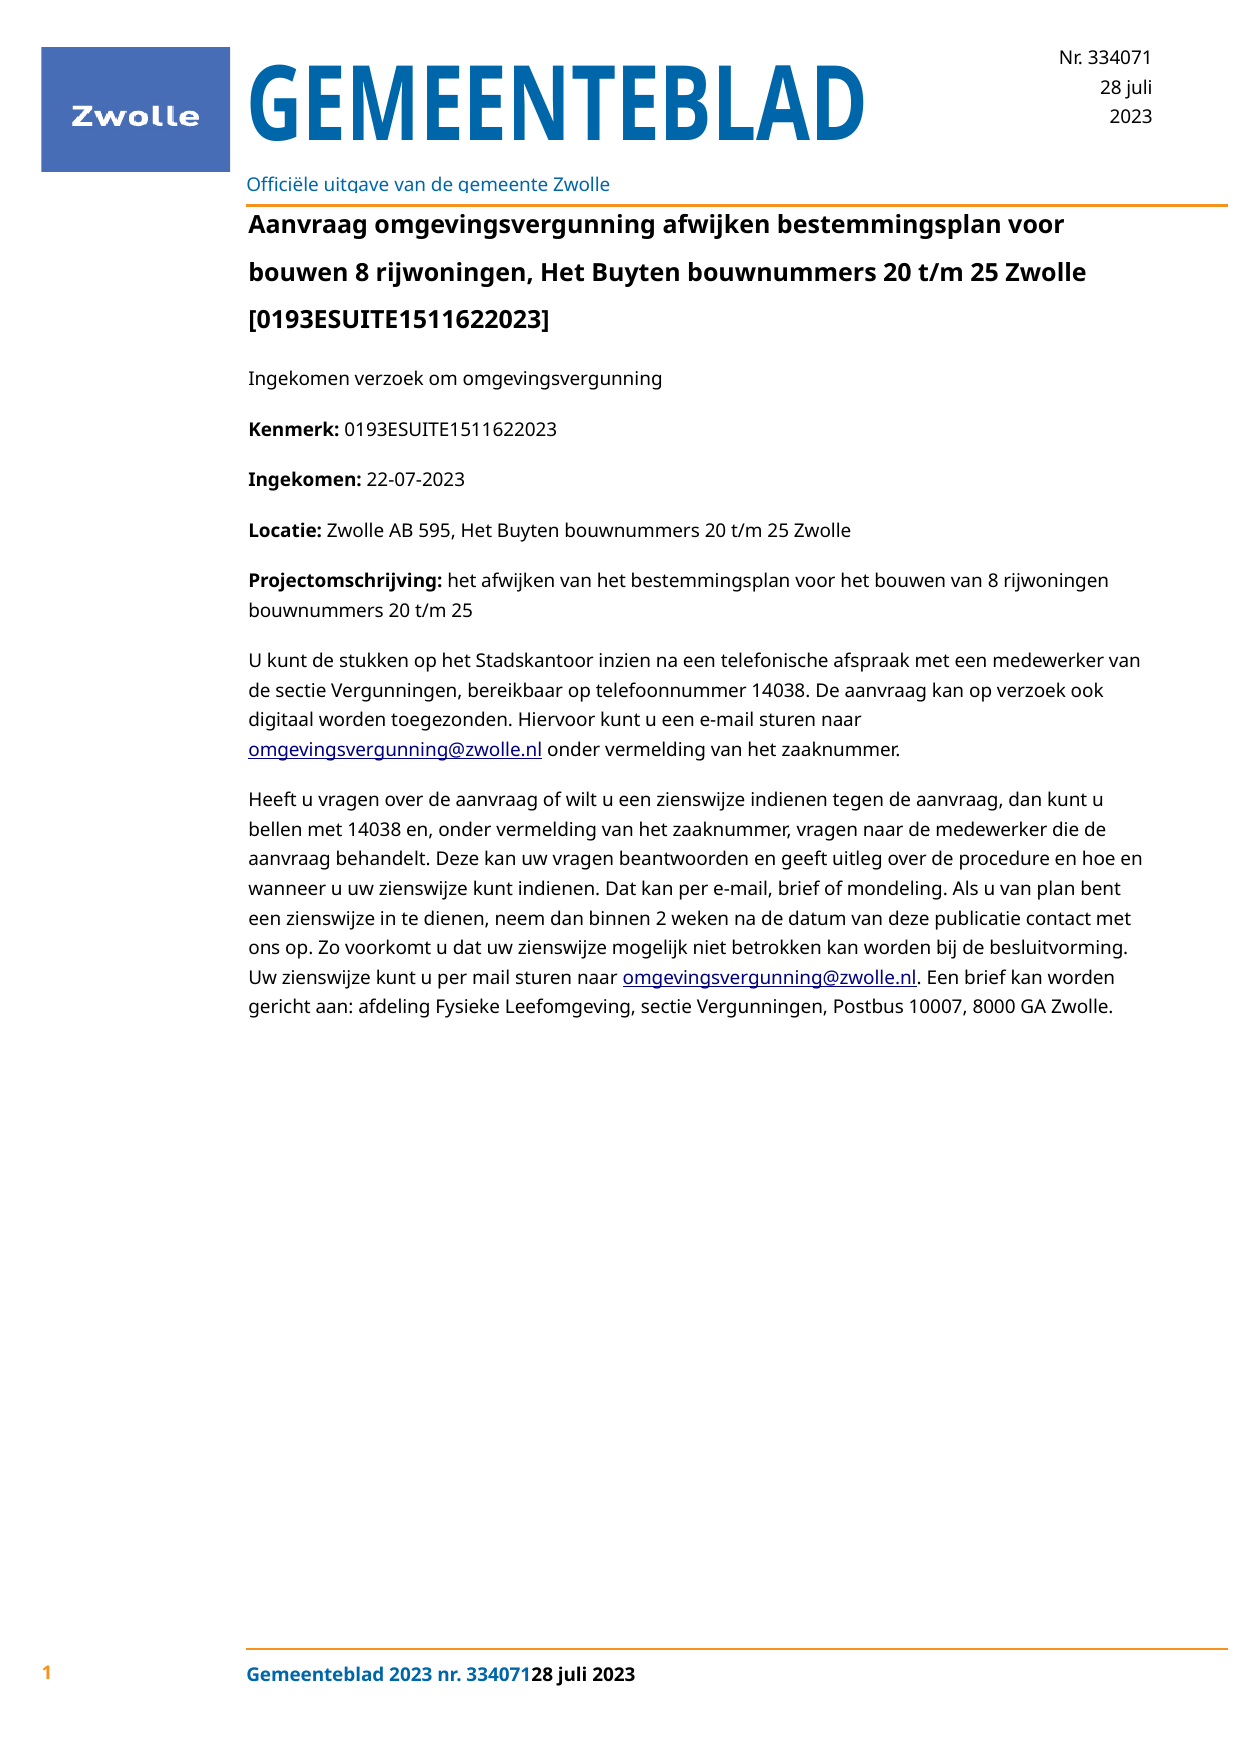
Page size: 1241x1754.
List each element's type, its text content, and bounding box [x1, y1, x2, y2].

picture [41, 47, 231, 172]
text Locatie: Zwolle AB 595, Het Buyten bouwnummers 20 t/m 25 Zwolle [248, 517, 1152, 542]
text Ingekomen verzoek om omgevingsvergunning [248, 366, 1152, 391]
text Kenmerk: 0193ESUITE1511622023 [248, 416, 1152, 442]
text U kunt de stukken op het Stadskantoor inzien na een telefonische afspraak met een medewerker van de sectie Vergunningen, bereikbaar op telefoonnummer 14038. De aanvraag kan op verzoek ook digitaal worden toegezonden. Hiervoor kunt u een e-mail sturen naar omgevingsvergunning@zwolle.nl onder vermelding van het zaaknummer. [248, 647, 1152, 762]
text Aanvraag omgevingsvergunning afwijken bestemmingsplan voor bouwen 8 rijwoningen, Het Buyten bouwnummers 20 t/m 25 Zwolle [0193ESUITE1511622023] [248, 207, 1152, 336]
text Projectomschrijving: het afwijken van het bestemmingsplan voor het bouwen van 8 rijwoningen bouwnummers 20 t/m 25 [248, 567, 1152, 622]
text Heeft u vragen over de aanvraag of wilt u een zienswijze indienen tegen de aanvraag, dan kunt u bellen met 14038 en, onder vermelding van het zaaknummer, vragen naar de medewerker die de aanvraag behandelt. Deze kan uw vragen beantwoorden en geeft uitleg over de procedure en hoe en wanneer u uw zienswijze kunt indienen. Dat kan per e-mail, brief of mondeling. Als u van plan bent een zienswijze in te dienen, neem dan binnen 2 weken na de datum van deze publicatie contact met ons op. Zo voorkomt u dat uw zienswijze mogelijk niet betrokken kan worden bij de besluitvorming. Uw zienswijze kunt u per mail sturen naar omgevingsvergunning@zwolle.nl. Een brief kan worden gericht aan: afdeling Fysieke Leefomgeving, sectie Vergunningen, Postbus 10007, 8000 GA Zwolle. [248, 786, 1152, 1019]
text Ingekomen: 22-07-2023 [248, 466, 1152, 492]
